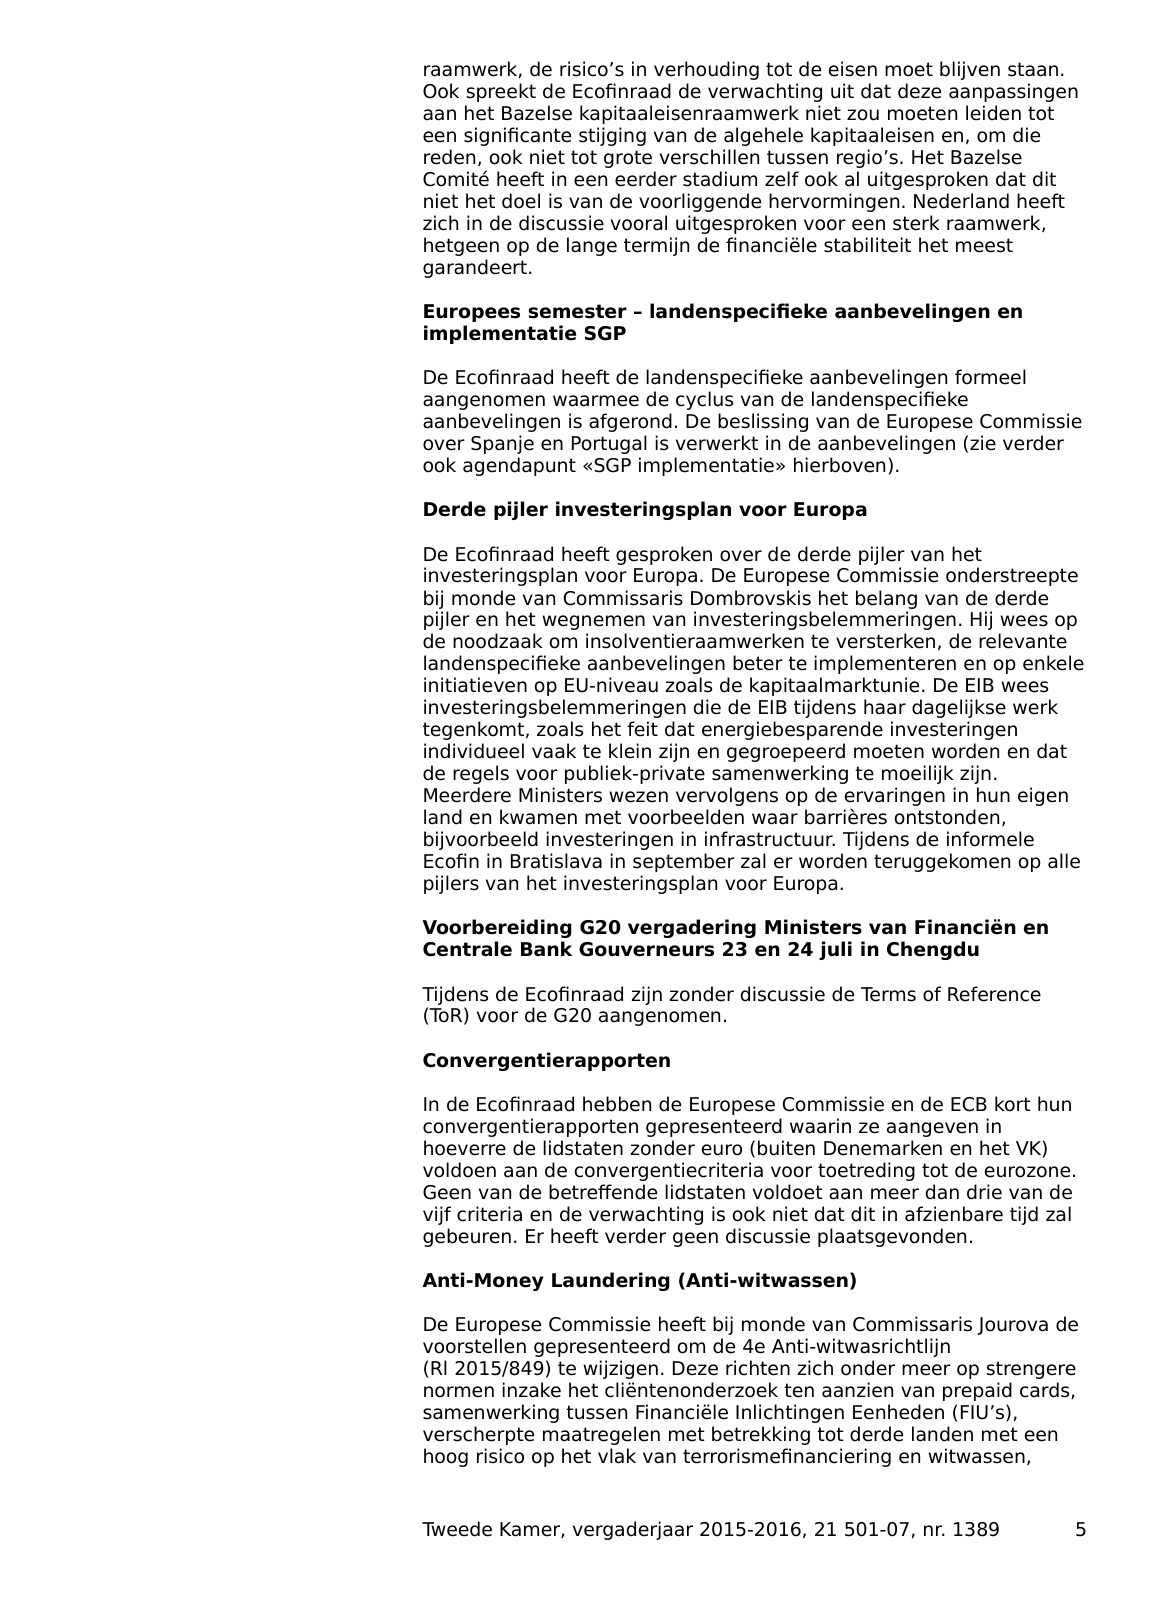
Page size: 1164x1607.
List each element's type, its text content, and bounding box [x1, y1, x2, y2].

text In de Ecofinraad hebben de Europese Commissie en de ECB kort hun convergentierapporten gepresenteerd waarin ze aangeven in hoeverre de lidstaten zonder euro (buiten Denemarken en het VK) voldoen aan de convergentiecriteria voor toetreding tot de eurozone. Geen van de betreffende lidstaten voldoet aan meer dan drie van de vijf criteria en de verwachting is ook niet dat dit in afzienbare tijd zal gebeuren. Er heeft verder geen discussie plaatsgevonden. [422, 1094, 1087, 1248]
text De Ecofinraad heeft de landenspecifieke aanbevelingen formeel aangenomen waarmee de cyclus van de landenspecifieke aanbevelingen is afgerond. De beslissing van de Europese Commissie over Spanje en Portugal is verwerkt in de aanbevelingen (zie verder ook agendapunt «SGP implementatie» hierboven). [422, 367, 1087, 477]
text Tijdens de Ecofinraad zijn zonder discussie de Terms of Reference (ToR) voor de G20 aangenomen. [422, 983, 1087, 1027]
text raamwerk, de risico’s in verhouding tot de eisen moet blijven staan. Ook spreekt de Ecofinraad de verwachting uit dat deze aanpassingen aan het Bazelse kapitaaleisenraamwerk niet zou moeten leiden tot een significante stijging van de algehele kapitaaleisen en, om die reden, ook niet tot grote verschillen tussen regio’s. Het Bazelse Comité heeft in een eerder stadium zelf ook al uitgesproken dat dit niet het doel is van de voorliggende hervormingen. Nederland heeft zich in de discussie vooral uitgesproken voor een sterk raamwerk, hetgeen op de lange termijn de financiële stabiliteit het meest garandeert. [422, 59, 1087, 279]
subtitle Derde pijler investeringsplan voor Europa [422, 499, 1087, 521]
subtitle Convergentierapporten [422, 1049, 1087, 1072]
subtitle Voorbereiding G20 vergadering Ministers van Financiën en Centrale Bank Gouverneurs 23 en 24 juli in Chengdu [422, 917, 1087, 961]
text De Ecofinraad heeft gesproken over de derde pijler van het investeringsplan voor Europa. De Europese Commissie onderstreepte bij monde van Commissaris Dombrovskis het belang van de derde pijler en het wegnemen van investeringsbelemmeringen. Hij wees op de noodzaak om insolventieraamwerken te versterken, de relevante landenspecifieke aanbevelingen beter te implementeren en op enkele initiatieven op EU-niveau zoals de kapitaalmarktunie. De EIB wees investeringsbelemmeringen die de EIB tijdens haar dagelijkse werk tegenkomt, zoals het feit dat energiebesparende investeringen individueel vaak te klein zijn en gegroepeerd moeten worden en dat de regels voor publiek-private samenwerking te moeilijk zijn. Meerdere Ministers wezen vervolgens op de ervaringen in hun eigen land en kwamen met voorbeelden waar barrières ontstonden, bijvoorbeeld investeringen in infrastructuur. Tijdens de informele Ecofin in Bratislava in september zal er worden teruggekomen op alle pijlers van het investeringsplan voor Europa. [422, 543, 1087, 895]
subtitle Anti-Money Laundering (Anti-witwassen) [422, 1270, 1087, 1292]
text De Europese Commissie heeft bij monde van Commissaris Jourova de voorstellen gepresenteerd om de 4e Anti-witwasrichtlijn (Rl 2015/849) te wijzigen. Deze richten zich onder meer op strengere normen inzake het cliëntenonderzoek ten aanzien van prepaid cards, samenwerking tussen Financiële Inlichtingen Eenheden (FIU’s), verscherpte maatregelen met betrekking tot derde landen met een hoog risico op het vlak van terrorismefinanciering en witwassen, [422, 1314, 1087, 1468]
subtitle Europees semester – landenspecifieke aanbevelingen en implementatie SGP [422, 301, 1087, 345]
